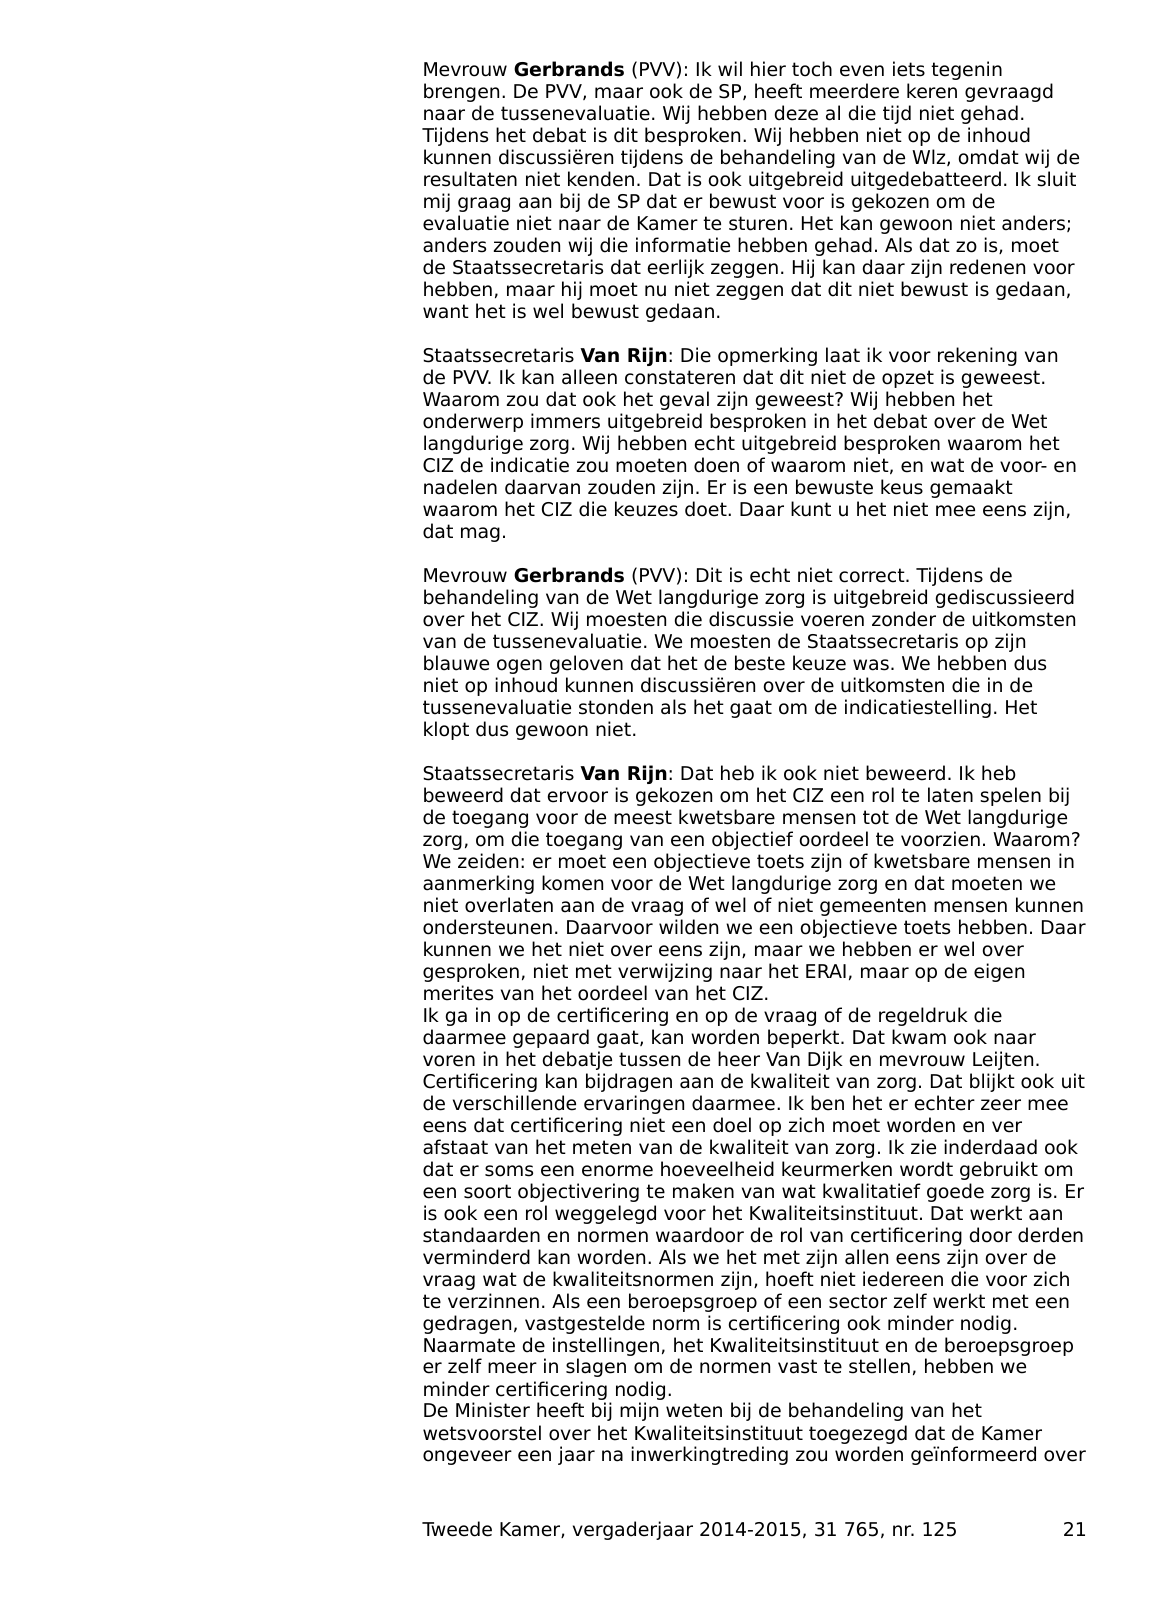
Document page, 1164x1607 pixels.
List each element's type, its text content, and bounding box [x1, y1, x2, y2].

text Mevrouw Gerbrands (PVV): Dit is echt niet correct. Tijdens de behandeling van de Wet langdurige zorg is uitgebreid gediscussieerd over het CIZ. Wij moesten die discussie voeren zonder de uitkomsten van de tussenevaluatie. We moesten de Staatssecretaris op zijn blauwe ogen geloven dat het de beste keuze was. We hebben dus niet op inhoud kunnen discussiëren over de uitkomsten die in de tussenevaluatie stonden als het gaat om de indicatiestelling. Het klopt dus gewoon niet. [422, 565, 1087, 741]
text Ik ga in op de certificering en op de vraag of de regeldruk die daarmee gepaard gaat, kan worden beperkt. Dat kwam ook naar voren in het debatje tussen de heer Van Dijk en mevrouw Leijten. Certificering kan bijdragen aan de kwaliteit van zorg. Dat blijkt ook uit de verschillende ervaringen daarmee. Ik ben het er echter zeer mee eens dat certificering niet een doel op zich moet worden en ver afstaat van het meten van de kwaliteit van zorg. Ik zie inderdaad ook dat er soms een enorme hoeveelheid keurmerken wordt gebruikt om een soort objectivering te maken van wat kwalitatief goede zorg is. Er is ook een rol weggelegd voor het Kwaliteitsinstituut. Dat werkt aan standaarden en normen waardoor de rol van certificering door derden verminderd kan worden. Als we het met zijn allen eens zijn over de vraag wat de kwaliteitsnormen zijn, hoeft niet iedereen die voor zich te verzinnen. Als een beroepsgroep of een sector zelf werkt met een gedragen, vastgestelde norm is certificering ook minder nodig. Naarmate de instellingen, het Kwaliteitsinstituut en de beroepsgroep er zelf meer in slagen om de normen vast te stellen, hebben we minder certificering nodig. [422, 1005, 1087, 1400]
text Staatssecretaris Van Rijn: Die opmerking laat ik voor rekening van de PVV. Ik kan alleen constateren dat dit niet de opzet is geweest. Waarom zou dat ook het geval zijn geweest? Wij hebben het onderwerp immers uitgebreid besproken in het debat over de Wet langdurige zorg. Wij hebben echt uitgebreid besproken waarom het CIZ de indicatie zou moeten doen of waarom niet, en wat de voor- en nadelen daarvan zouden zijn. Er is een bewuste keus gemaakt waarom het CIZ die keuzes doet. Daar kunt u het niet mee eens zijn, dat mag. [422, 345, 1087, 543]
text Staatssecretaris Van Rijn: Dat heb ik ook niet beweerd. Ik heb beweerd dat ervoor is gekozen om het CIZ een rol te laten spelen bij de toegang voor de meest kwetsbare mensen tot de Wet langdurige zorg, om die toegang van een objectief oordeel te voorzien. Waarom? We zeiden: er moet een objectieve toets zijn of kwetsbare mensen in aanmerking komen voor de Wet langdurige zorg en dat moeten we niet overlaten aan de vraag of wel of niet gemeenten mensen kunnen ondersteunen. Daarvoor wilden we een objectieve toets hebben. Daar kunnen we het niet over eens zijn, maar we hebben er wel over gesproken, niet met verwijzing naar het ERAI, maar op de eigen merites van het oordeel van het CIZ. [422, 763, 1087, 1005]
text De Minister heeft bij mijn weten bij de behandeling van het wetsvoorstel over het Kwaliteitsinstituut toegezegd dat de Kamer ongeveer een jaar na inwerkingtreding zou worden geïnformeerd over [422, 1400, 1087, 1466]
text Mevrouw Gerbrands (PVV): Ik wil hier toch even iets tegenin brengen. De PVV, maar ook de SP, heeft meerdere keren gevraagd naar de tussenevaluatie. Wij hebben deze al die tijd niet gehad. Tijdens het debat is dit besproken. Wij hebben niet op de inhoud kunnen discussiëren tijdens de behandeling van de Wlz, omdat wij de resultaten niet kenden. Dat is ook uitgebreid uitgedebatteerd. Ik sluit mij graag aan bij de SP dat er bewust voor is gekozen om de evaluatie niet naar de Kamer te sturen. Het kan gewoon niet anders; anders zouden wij die informatie hebben gehad. Als dat zo is, moet de Staatssecretaris dat eerlijk zeggen. Hij kan daar zijn redenen voor hebben, maar hij moet nu niet zeggen dat dit niet bewust is gedaan, want het is wel bewust gedaan. [422, 59, 1087, 323]
